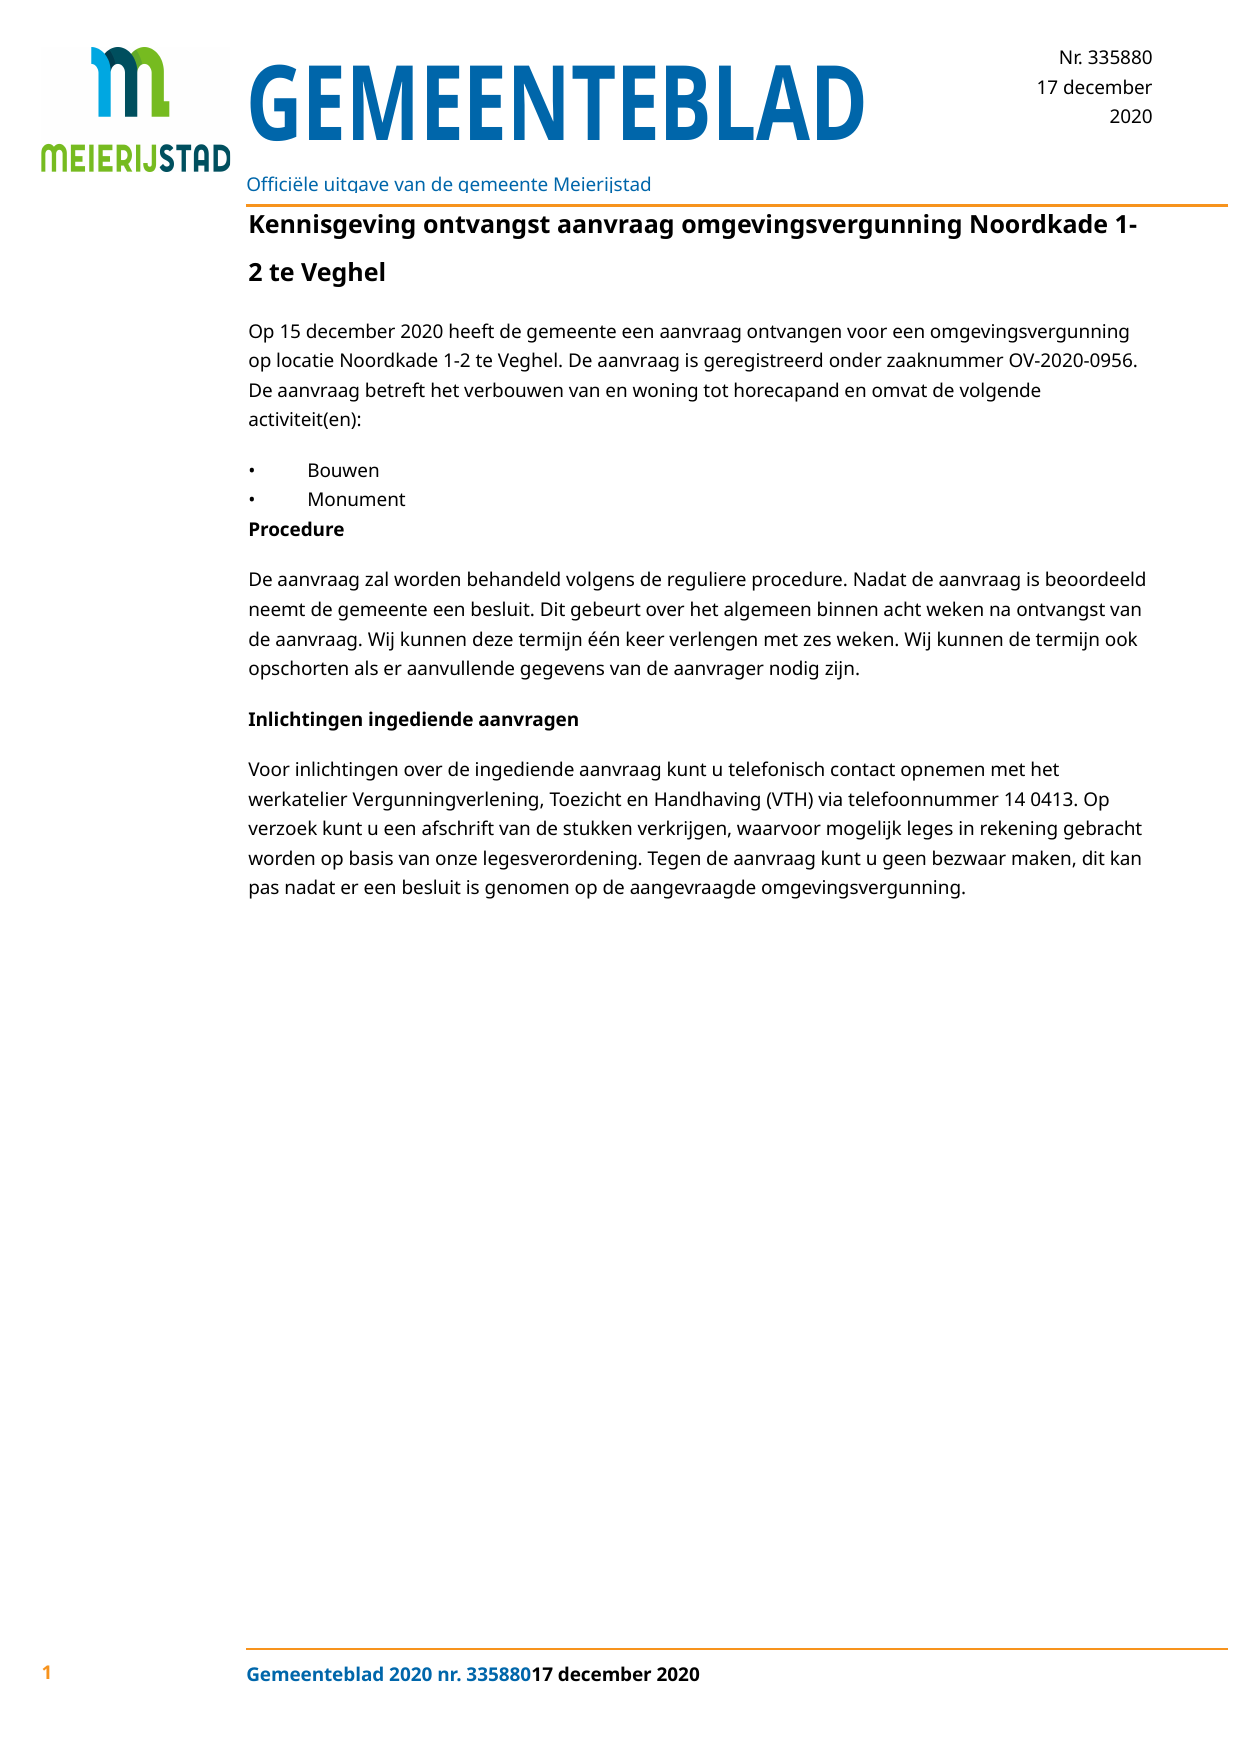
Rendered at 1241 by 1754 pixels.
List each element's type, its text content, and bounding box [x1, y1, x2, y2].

text Kennisgeving ontvangst aanvraag omgevingsvergunning Noordkade 1-2 te Veghel [248, 207, 1152, 288]
list Bouwen [248, 457, 1152, 483]
text Inlichtingen ingediende aanvragen [248, 706, 1152, 732]
picture [41, 47, 231, 172]
text Voor inlichtingen over de ingediende aanvraag kunt u telefonisch contact opnemen met het werkatelier Vergunningverlening, Toezicht en Handhaving (VTH) via telefoonnummer 14 0413. Op verzoek kunt u een afschrift van de stukken verkrijgen, waarvoor mogelijk leges in rekening gebracht worden op basis van onze legesverordening. Tegen de aanvraag kunt u geen bezwaar maken, dit kan pas nadat er een besluit is genomen op de aangevraagde omgevingsvergunning. [248, 756, 1152, 900]
text De aanvraag zal worden behandeld volgens de reguliere procedure. Nadat de aanvraag is beoordeeld neemt de gemeente een besluit. Dit gebeurt over het algemeen binnen acht weken na ontvangst van de aanvraag. Wij kunnen deze termijn één keer verlengen met zes weken. Wij kunnen de termijn ook opschorten als er aanvullende gegevens van de aanvrager nodig zijn. [248, 567, 1152, 681]
list Monument [248, 487, 1152, 512]
text Op 15 december 2020 heeft de gemeente een aanvraag ontvangen voor een omgevingsvergunning op locatie Noordkade 1-2 te Veghel. De aanvraag is geregistreerd onder zaaknummer OV-2020-0956. De aanvraag betreft het verbouwen van en woning tot horecapand en omvat de volgende activiteit(en): [248, 318, 1152, 432]
text Procedure [248, 516, 1152, 542]
